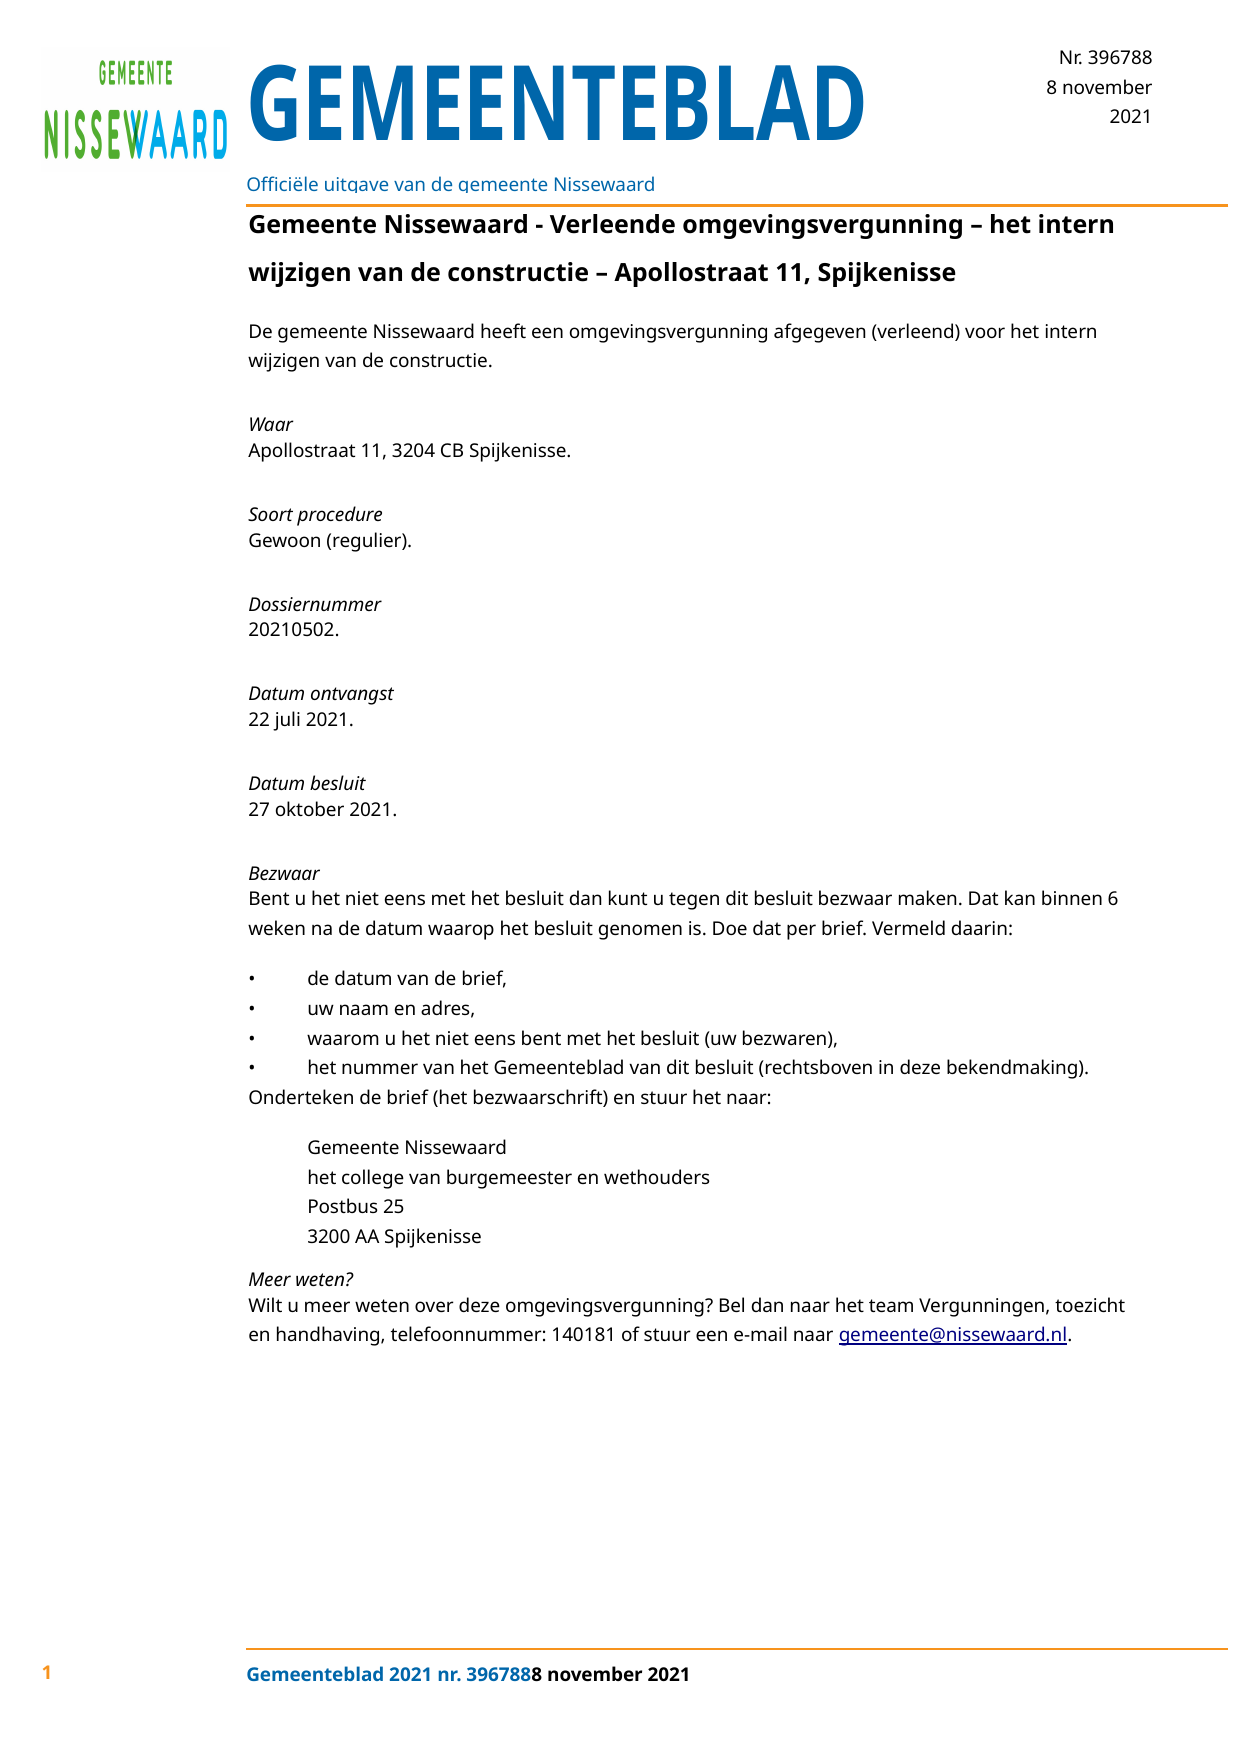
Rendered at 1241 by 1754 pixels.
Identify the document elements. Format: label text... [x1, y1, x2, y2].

text 20210502. [248, 617, 1152, 642]
text Bezwaar [248, 860, 1152, 886]
list uw naam en adres, [248, 995, 1152, 1021]
text Waar [248, 411, 1152, 437]
text Wilt u meer weten over deze omgevingsvergunning? Bel dan naar het team Vergunningen, toezicht en handhaving, telefoonnummer: 140181 of stuur een e-mail naar gemeente@nissewaard.nl. [248, 1292, 1152, 1347]
list 3200 AA Spijkenisse [248, 1223, 1152, 1249]
text Apollostraat 11, 3204 CB Spijkenisse. [248, 437, 1152, 463]
list Gemeente Nissewaard [248, 1134, 1152, 1160]
text 22 juli 2021. [248, 706, 1152, 732]
list de datum van de brief, [248, 966, 1152, 991]
text Soort procedure [248, 501, 1152, 527]
text Gemeente Nissewaard - Verleende omgevingsvergunning – het intern wijzigen van de constructie – Apollostraat 11, Spijkenisse [248, 207, 1152, 288]
text Datum besluit [248, 770, 1152, 796]
list het college van burgemeester en wethouders [248, 1164, 1152, 1190]
list waarom u het niet eens bent met het besluit (uw bezwaren), [248, 1025, 1152, 1051]
text Meer weten? [248, 1266, 1152, 1292]
list het nummer van het Gemeenteblad van dit besluit (rechtsboven in deze bekendmaking). [248, 1054, 1152, 1080]
text De gemeente Nissewaard heeft een omgevingsvergunning afgegeven (verleend) voor het intern wijzigen van de constructie. [248, 318, 1152, 373]
text 27 oktober 2021. [248, 796, 1152, 822]
list Postbus 25 [248, 1193, 1152, 1219]
text Dossiernummer [248, 591, 1152, 617]
text Gewoon (regulier). [248, 527, 1152, 553]
text Bent u het niet eens met het besluit dan kunt u tegen dit besluit bezwaar maken. Dat kan binnen 6 weken na de datum waarop het besluit genomen is. Doe dat per brief. Vermeld daarin: [248, 886, 1152, 941]
text Onderteken de brief (het bezwaarschrift) en stuur het naar: [248, 1084, 1152, 1110]
text Datum ontvangst [248, 681, 1152, 706]
picture [41, 47, 231, 172]
